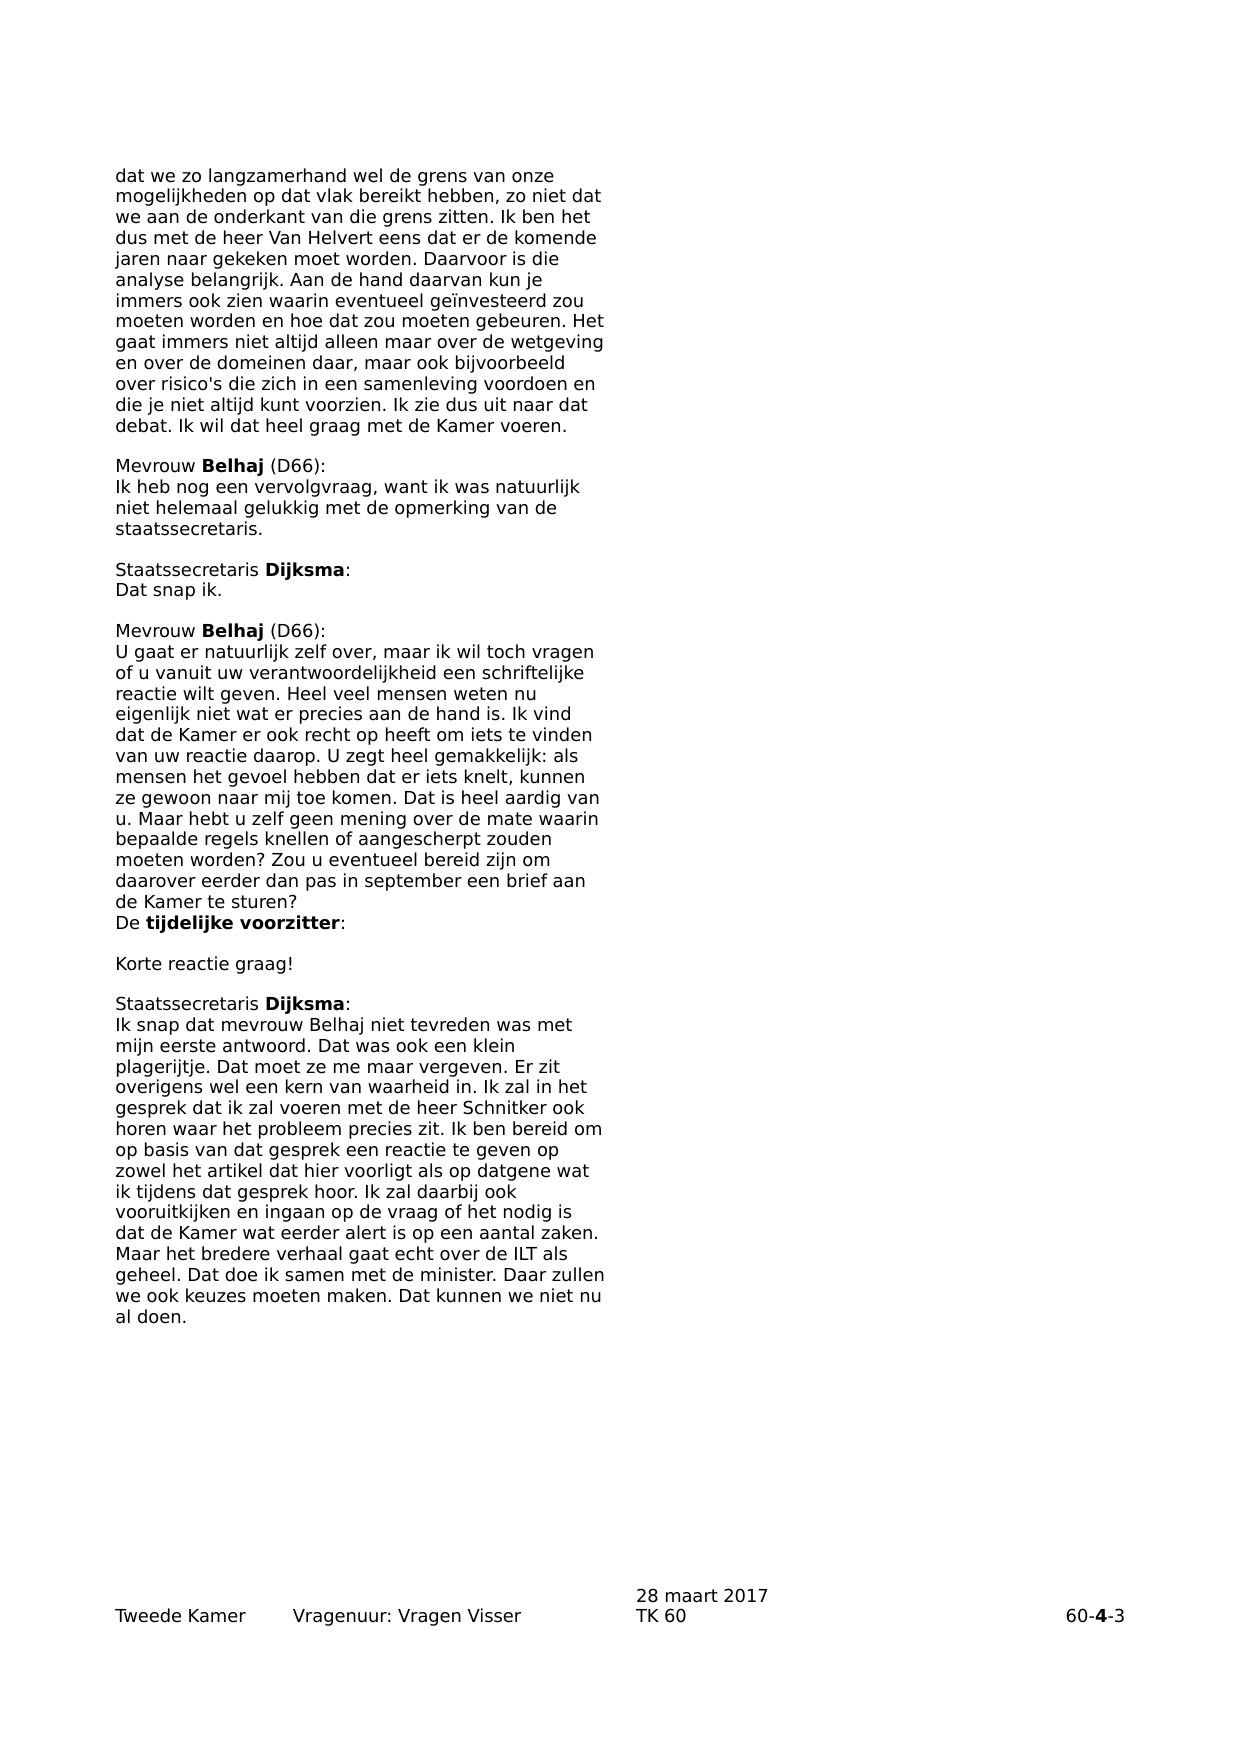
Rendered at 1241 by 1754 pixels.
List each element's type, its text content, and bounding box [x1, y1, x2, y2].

text Mevrouw Belhaj (D66): [115, 456, 605, 477]
text U gaat er natuurlijk zelf over, maar ik wil toch vragen of u vanuit uw verantwoordelijkheid een schriftelijke reactie wilt geven. Heel veel mensen weten nu eigenlijk niet wat er precies aan de hand is. Ik vind dat de Kamer er ook recht op heeft om iets te vinden van uw reactie daarop. U zegt heel gemakkelijk: als mensen het gevoel hebben dat er iets knelt, kunnen ze gewoon naar mij toe komen. Dat is heel aardig van u. Maar hebt u zelf geen mening over de mate waarin bepaalde regels knellen of aangescherpt zouden moeten worden? Zou u eventueel bereid zijn om daarover eerder dan pas in september een brief aan de Kamer te sturen? [115, 642, 605, 912]
text Korte reactie graag! [115, 953, 605, 974]
text Dat snap ik. [115, 580, 605, 601]
text Ik heb nog een vervolgvraag, want ik was natuurlijk niet helemaal gelukkig met de opmerking van de staatssecretaris. [115, 477, 605, 539]
text De tijdelijke voorzitter: [115, 912, 605, 933]
text Staatssecretaris Dijksma: [115, 994, 605, 1015]
text Staatssecretaris Dijksma: [115, 559, 605, 580]
text Mevrouw Belhaj (D66): [115, 621, 605, 642]
text Ik snap dat mevrouw Belhaj niet tevreden was met mijn eerste antwoord. Dat was ook een klein plagerijtje. Dat moet ze me maar vergeven. Er zit overigens wel een kern van waarheid in. Ik zal in het gesprek dat ik zal voeren met de heer Schnitker ook horen waar het probleem precies zit. Ik ben bereid om op basis van dat gesprek een reactie te geven op zowel het artikel dat hier voorligt als op datgene wat ik tijdens dat gesprek hoor. Ik zal daarbij ook vooruitkijken en ingaan op de vraag of het nodig is dat de Kamer wat eerder alert is op een aantal zaken. Maar het bredere verhaal gaat echt over de ILT als geheel. Dat doe ik samen met de minister. Daar zullen we ook keuzes moeten maken. Dat kunnen we niet nu al doen. [115, 1015, 605, 1327]
text dat we zo langzamerhand wel de grens van onze mogelijkheden op dat vlak bereikt hebben, zo niet dat we aan de onderkant van die grens zitten. Ik ben het dus met de heer Van Helvert eens dat er de komende jaren naar gekeken moet worden. Daarvoor is die analyse belangrijk. Aan de hand daarvan kun je immers ook zien waarin eventueel geïnvesteerd zou moeten worden en hoe dat zou moeten gebeuren. Het gaat immers niet altijd alleen maar over de wetgeving en over de domeinen daar, maar ook bijvoorbeeld over risico's die zich in een samenleving voordoen en die je niet altijd kunt voorzien. Ik zie dus uit naar dat debat. Ik wil dat heel graag met de Kamer voeren. [115, 165, 605, 436]
